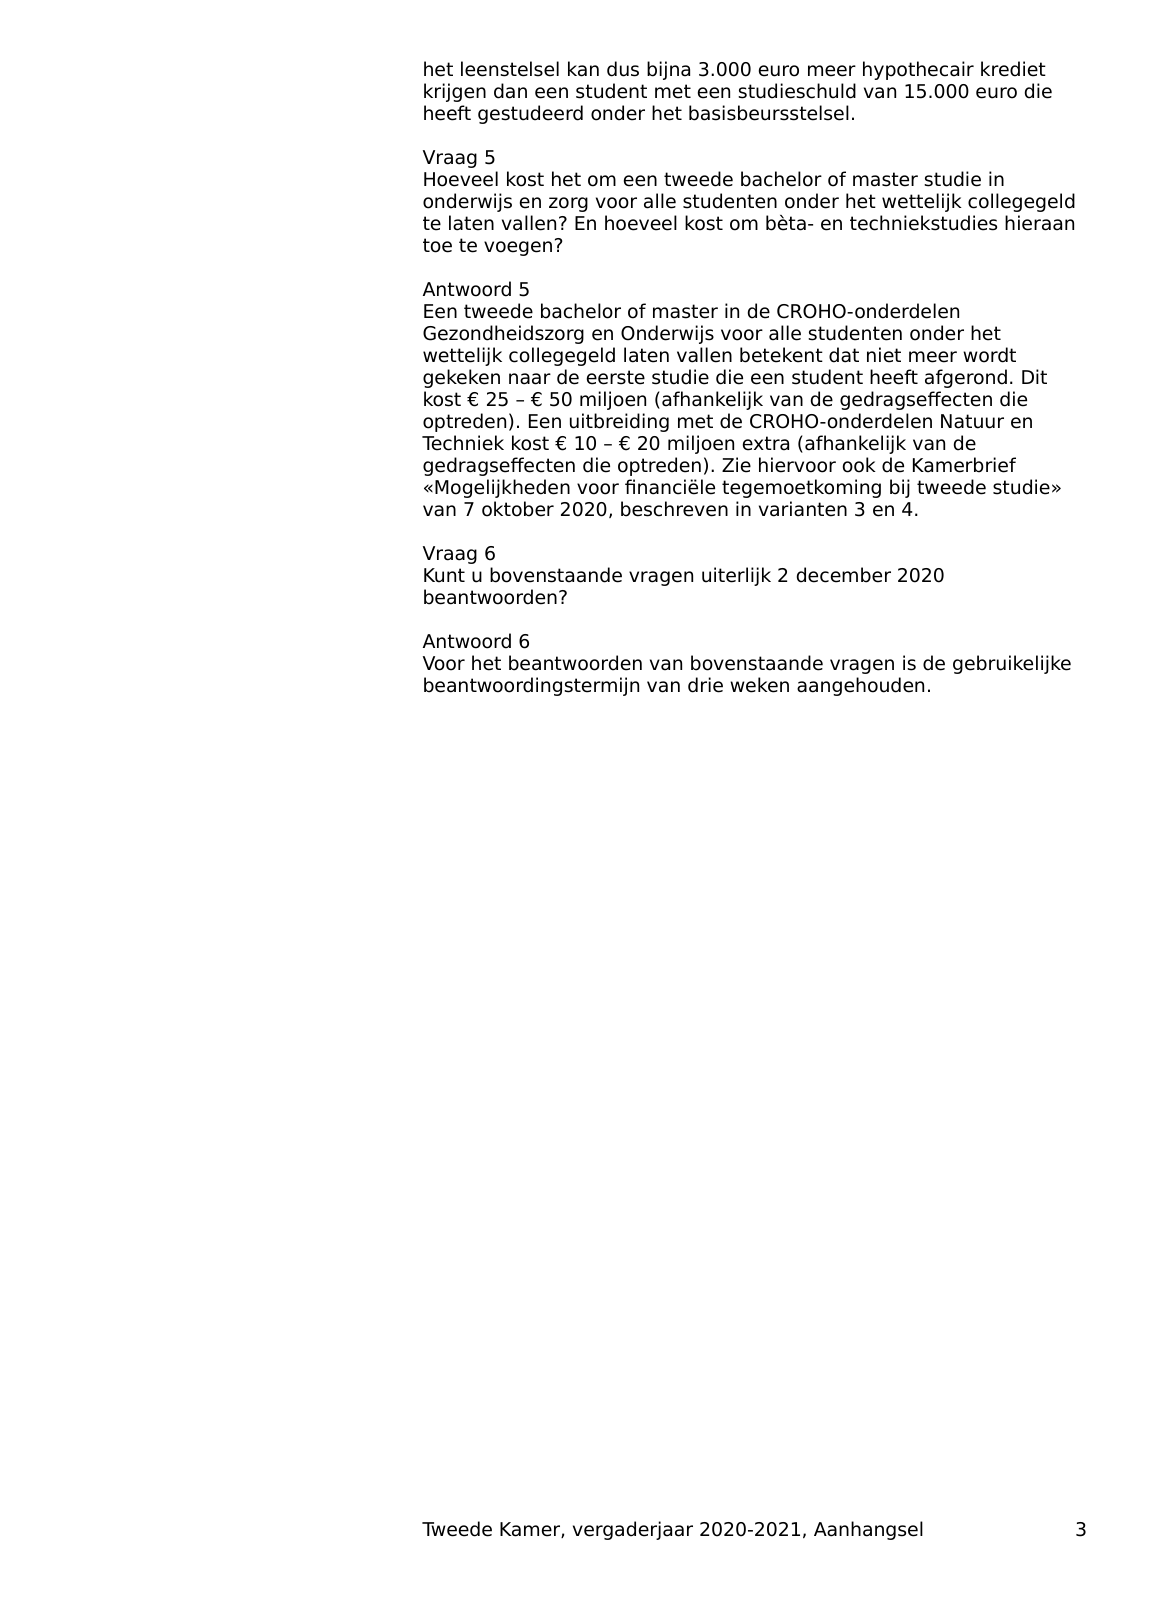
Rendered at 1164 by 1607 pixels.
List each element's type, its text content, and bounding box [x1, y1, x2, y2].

text Kunt u bovenstaande vragen uiterlijk 2 december 2020 beantwoorden? [422, 565, 1087, 609]
text Antwoord 6 [422, 631, 1087, 653]
text Voor het beantwoorden van bovenstaande vragen is de gebruikelijke beantwoordingstermijn van drie weken aangehouden. [422, 653, 1087, 697]
text Hoeveel kost het om een tweede bachelor of master studie in onderwijs en zorg voor alle studenten onder het wettelijk collegegeld te laten vallen? En hoeveel kost om bèta- en techniekstudies hieraan toe te voegen? [422, 169, 1087, 257]
text Antwoord 5 [422, 279, 1087, 301]
text het leenstelsel kan dus bijna 3.000 euro meer hypothecair krediet krijgen dan een student met een studieschuld van 15.000 euro die heeft gestudeerd onder het basisbeursstelsel. [422, 59, 1087, 125]
text Vraag 5 [422, 147, 1087, 169]
text Vraag 6 [422, 543, 1087, 565]
text Een tweede bachelor of master in de CROHO-onderdelen Gezondheidszorg en Onderwijs voor alle studenten onder het wettelijk collegegeld laten vallen betekent dat niet meer wordt gekeken naar de eerste studie die een student heeft afgerond. Dit kost € 25 – € 50 miljoen (afhankelijk van de gedragseffecten die optreden). Een uitbreiding met de CROHO-onderdelen Natuur en Techniek kost € 10 – € 20 miljoen extra (afhankelijk van de gedragseffecten die optreden). Zie hiervoor ook de Kamerbrief «Mogelijkheden voor financiële tegemoetkoming bij tweede studie» van 7 oktober 2020, beschreven in varianten 3 en 4. [422, 301, 1087, 521]
